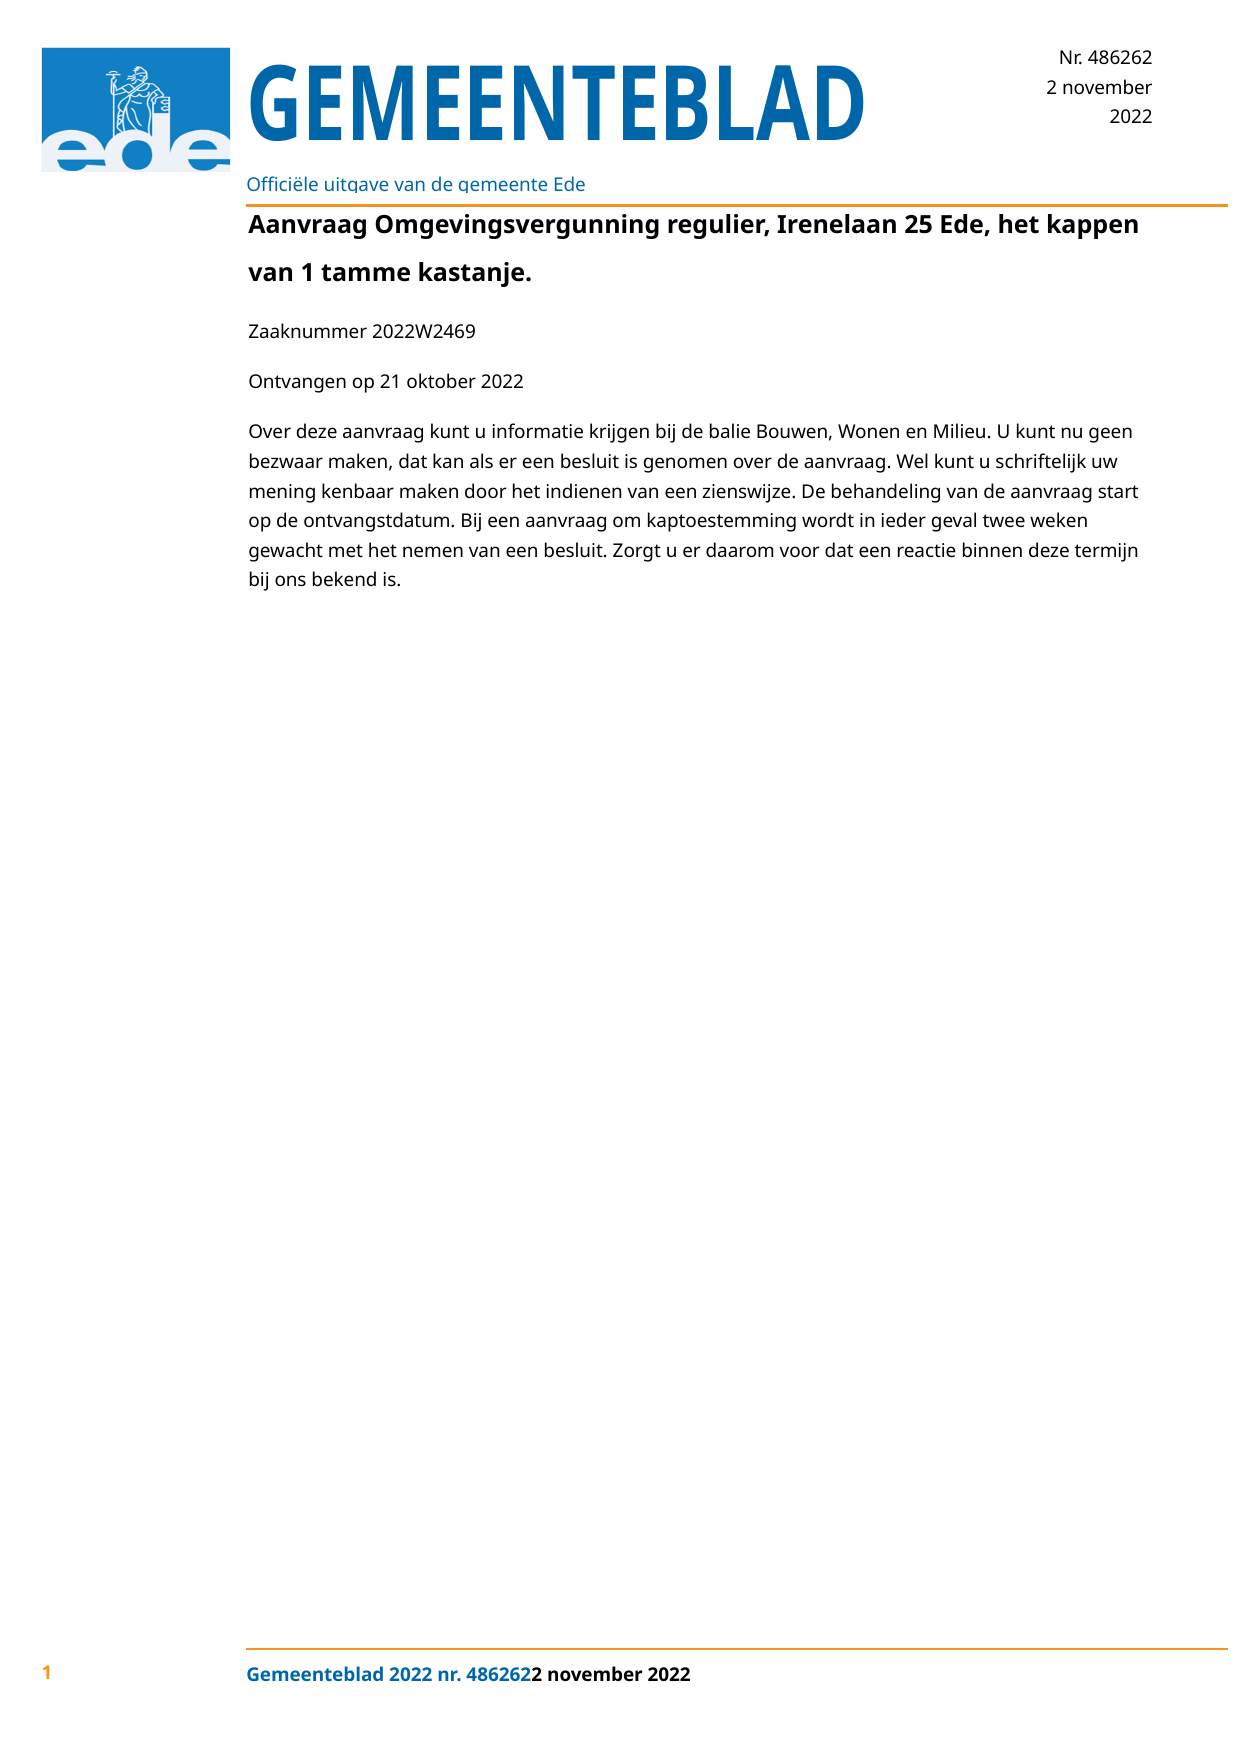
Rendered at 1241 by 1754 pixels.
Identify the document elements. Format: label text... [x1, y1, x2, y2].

text Aanvraag Omgevingsvergunning regulier, Irenelaan 25 Ede, het kappen van 1 tamme kastanje. [248, 207, 1152, 288]
text Over deze aanvraag kunt u informatie krijgen bij de balie Bouwen, Wonen en Milieu. U kunt nu geen bezwaar maken, dat kan als er een besluit is genomen over de aanvraag. Wel kunt u schriftelijk uw mening kenbaar maken door het indienen van een zienswijze. De behandeling van de aanvraag start op de ontvangstdatum. Bij een aanvraag om kaptoestemming wordt in ieder geval twee weken gewacht met het nemen van een besluit. Zorgt u er daarom voor dat een reactie binnen deze termijn bij ons bekend is. [248, 419, 1152, 592]
picture [41, 47, 231, 172]
text Ontvangen op 21 oktober 2022 [248, 368, 1152, 394]
text Zaaknummer 2022W2469 [248, 318, 1152, 344]
